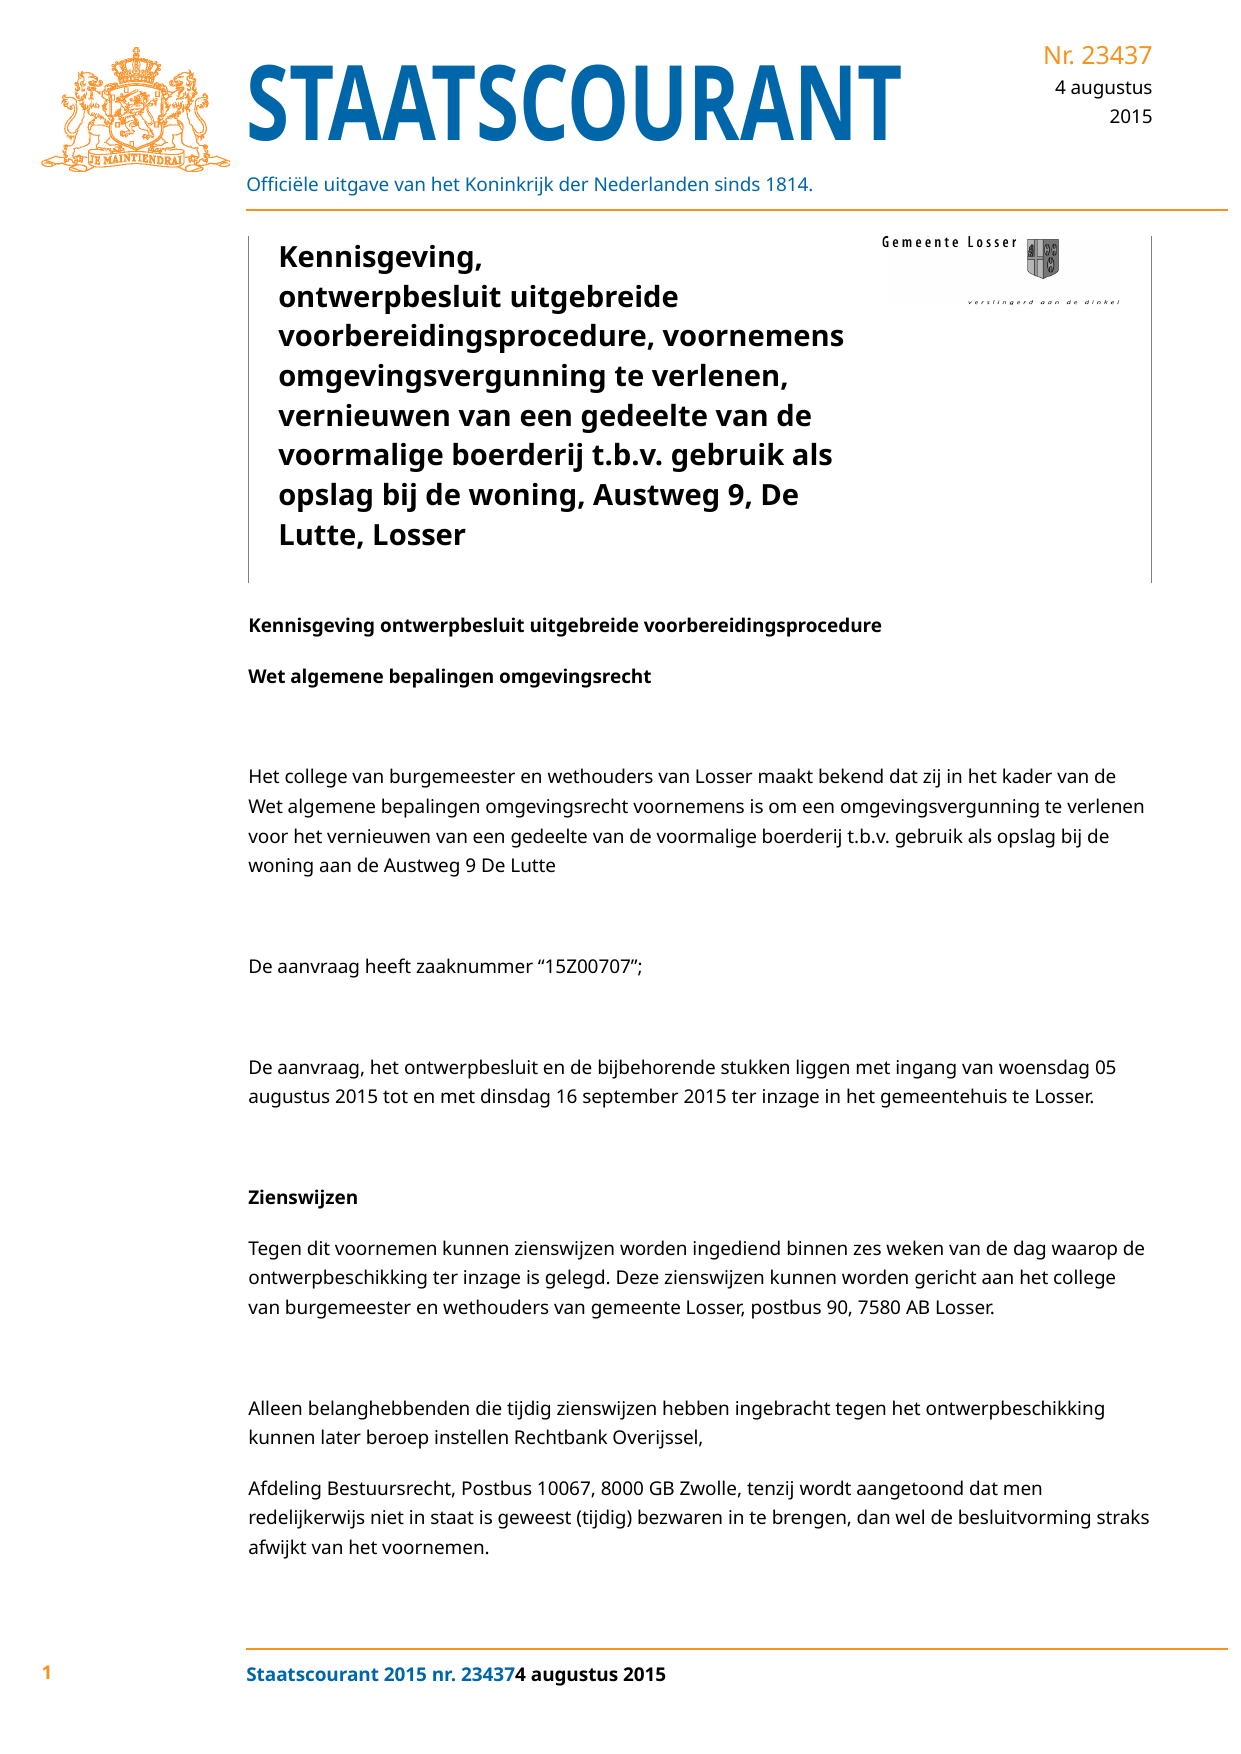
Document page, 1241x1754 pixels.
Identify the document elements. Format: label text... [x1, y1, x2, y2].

text De aanvraag, het ontwerpbesluit en de bijbehorende stukken liggen met ingang van woensdag 05 augustus 2015 tot en met dinsdag 16 september 2015 ter inzage in het gemeentehuis te Losser. [248, 1054, 1152, 1109]
table_header Kennisgeving, ontwerpbesluit uitgebreide voorbereidingsprocedure, voornemens omgevingsvergunning te verlenen, vernieuwen van een gedeelte van de voormalige boerderij t.b.v. gebruik als opslag bij de woning, Austweg 9, De Lutte, Losser [249, 236, 850, 583]
text Alleen belanghebbenden die tijdig zienswijzen hebben ingebracht tegen het ontwerpbeschikking kunnen later beroep instellen Rechtbank Overijssel, [248, 1395, 1152, 1450]
text Kennisgeving ontwerpbesluit uitgebreide voorbereidingsprocedure [248, 612, 1152, 638]
text De aanvraag heeft zaaknummer “15Z00707”; [248, 953, 1152, 979]
text Zienswijzen [248, 1184, 1152, 1210]
text Tegen dit voornemen kunnen zienswijzen worden ingediend binnen zes weken van de dag waarop de ontwerpbeschikking ter inzage is gelegd. Deze zienswijzen kunnen worden gericht aan het college van burgemeester en wethouders van gemeente Losser, postbus 90, 7580 AB Losser. [248, 1235, 1152, 1320]
table_header [850, 236, 1151, 583]
picture [882, 236, 1119, 305]
picture [41, 47, 231, 172]
text Wet algemene bepalingen omgevingsrecht [248, 663, 1152, 688]
text Afdeling Bestuursrecht, Postbus 10067, 8000 GB Zwolle, tenzij wordt aangetoond dat men redelijkerwijs niet in staat is geweest (tijdig) bezwaren in te brengen, dan wel de besluitvorming straks afwijkt van het voornemen. [248, 1475, 1152, 1560]
text Het college van burgemeester en wethouders van Losser maakt bekend dat zij in het kader van de Wet algemene bepalingen omgevingsrecht voornemens is om een omgevingsvergunning te verlenen voor het vernieuwen van een gedeelte van de voormalige boerderij t.b.v. gebruik als opslag bij de woning aan de Austweg 9 De Lutte [248, 764, 1152, 878]
